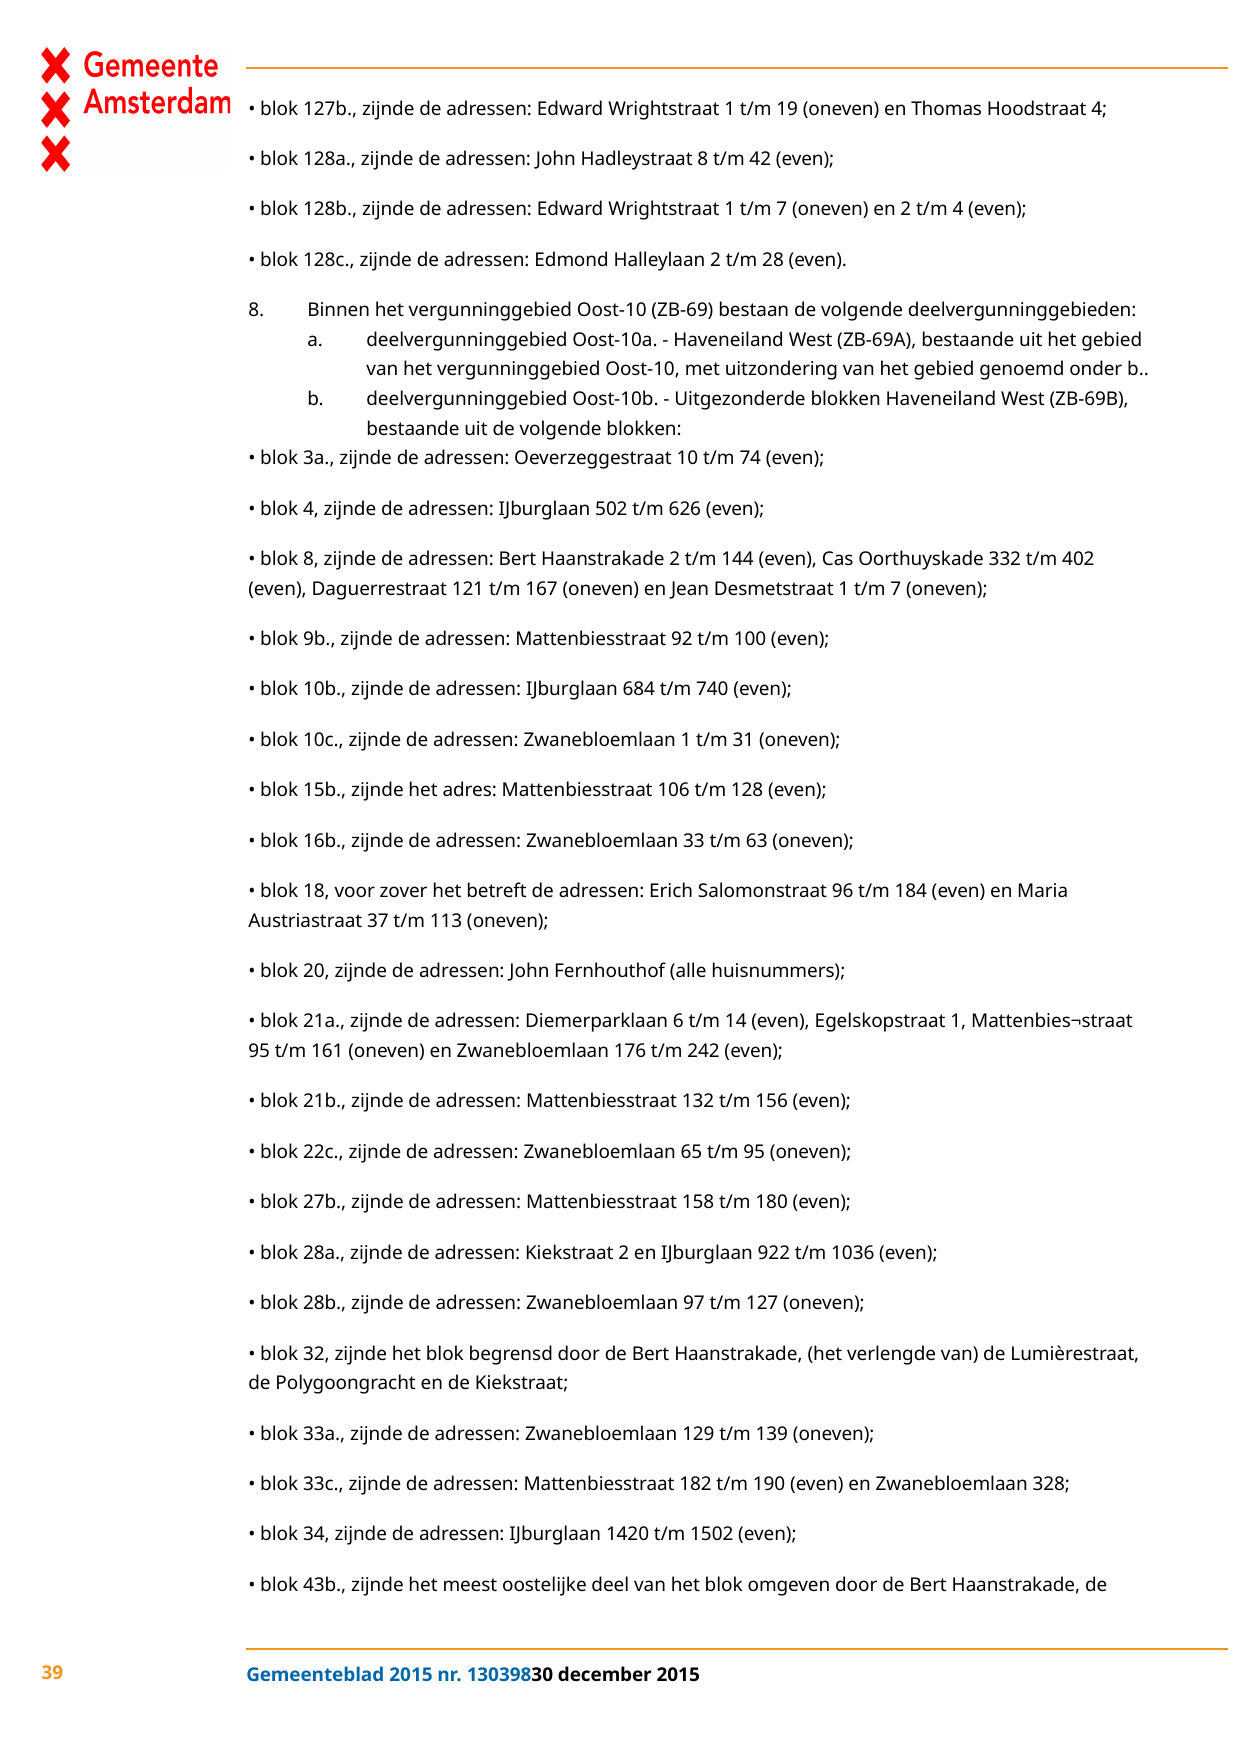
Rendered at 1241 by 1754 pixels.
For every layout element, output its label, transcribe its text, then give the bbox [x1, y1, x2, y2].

text • blok 4, zijnde de adressen: IJburglaan 502 t/m 626 (even); [248, 495, 1152, 521]
list deelvergunninggebied Oost-10a. - Haveneiland West (ZB-69A), bestaande uit het gebied van het vergunninggebied Oost-10, met uitzondering van het gebied genoemd onder b.. [307, 326, 1152, 381]
list Binnen het vergunninggebied Oost-10 (ZB-69) bestaan de volgende deelvergunninggebieden: [248, 296, 1152, 322]
text • blok 8, zijnde de adressen: Bert Haanstrakade 2 t/m 144 (even), Cas Oorthuyskade 332 t/m 402 (even), Daguerrestraat 121 t/m 167 (oneven) en Jean Desmetstraat 1 t/m 7 (oneven); [248, 545, 1152, 601]
text • blok 15b., zijnde het adres: Mattenbiesstraat 106 t/m 128 (even); [248, 776, 1152, 802]
text • blok 128b., zijnde de adressen: Edward Wrightstraat 1 t/m 7 (oneven) en 2 t/m 4 (even); [248, 196, 1152, 221]
list deelvergunninggebied Oost-10b. - Uitgezonderde blokken Haveneiland West (ZB-69B), bestaande uit de volgende blokken: [307, 385, 1152, 441]
text • blok 128c., zijnde de adressen: Edmond Halleylaan 2 t/m 28 (even). [248, 246, 1152, 272]
text • blok 22c., zijnde de adressen: Zwanebloemlaan 65 t/m 95 (oneven); [248, 1138, 1152, 1164]
text • blok 21b., zijnde de adressen: Mattenbiesstraat 132 t/m 156 (even); [248, 1088, 1152, 1113]
text • blok 33c., zijnde de adressen: Mattenbiesstraat 182 t/m 190 (even) en Zwanebloemlaan 328; [248, 1470, 1152, 1496]
text • blok 16b., zijnde de adressen: Zwanebloemlaan 33 t/m 63 (oneven); [248, 827, 1152, 853]
text • blok 10c., zijnde de adressen: Zwanebloemlaan 1 t/m 31 (oneven); [248, 726, 1152, 752]
text • blok 27b., zijnde de adressen: Mattenbiesstraat 158 t/m 180 (even); [248, 1188, 1152, 1214]
text • blok 28b., zijnde de adressen: Zwanebloemlaan 97 t/m 127 (oneven); [248, 1289, 1152, 1315]
text • blok 18, voor zover het betreft de adressen: Erich Salomonstraat 96 t/m 184 (even) en Maria Austriastraat 37 t/m 113 (oneven); [248, 877, 1152, 933]
text • blok 43b., zijnde het meest oostelijke deel van het blok omgeven door de Bert Haanstrakade, de [248, 1571, 1152, 1597]
text • blok 3a., zijnde de adressen: Oeverzeggestraat 10 t/m 74 (even); [248, 444, 1152, 470]
text • blok 33a., zijnde de adressen: Zwanebloemlaan 129 t/m 139 (oneven); [248, 1420, 1152, 1446]
text • blok 32, zijnde het blok begrensd door de Bert Haanstrakade, (het verlengde van) de Lumièrestraat, de Polygoongracht en de Kiekstraat; [248, 1340, 1152, 1395]
text • blok 9b., zijnde de adressen: Mattenbiesstraat 92 t/m 100 (even); [248, 625, 1152, 651]
text • blok 10b., zijnde de adressen: IJburglaan 684 t/m 740 (even); [248, 676, 1152, 701]
text • blok 28a., zijnde de adressen: Kiekstraat 2 en IJburglaan 922 t/m 1036 (even); [248, 1239, 1152, 1265]
text • blok 21a., zijnde de adressen: Diemerparklaan 6 t/m 14 (even), Egelskopstraat 1, Mattenbies¬straat 95 t/m 161 (oneven) en Zwanebloemlaan 176 t/m 242 (even); [248, 1008, 1152, 1063]
text • blok 20, zijnde de adressen: John Fernhouthof (alle huisnummers); [248, 957, 1152, 983]
picture [41, 47, 231, 172]
text • blok 128a., zijnde de adressen: John Hadleystraat 8 t/m 42 (even); [248, 145, 1152, 171]
text • blok 127b., zijnde de adressen: Edward Wrightstraat 1 t/m 19 (oneven) en Thomas Hoodstraat 4; [248, 95, 1152, 121]
text • blok 34, zijnde de adressen: IJburglaan 1420 t/m 1502 (even); [248, 1521, 1152, 1546]
